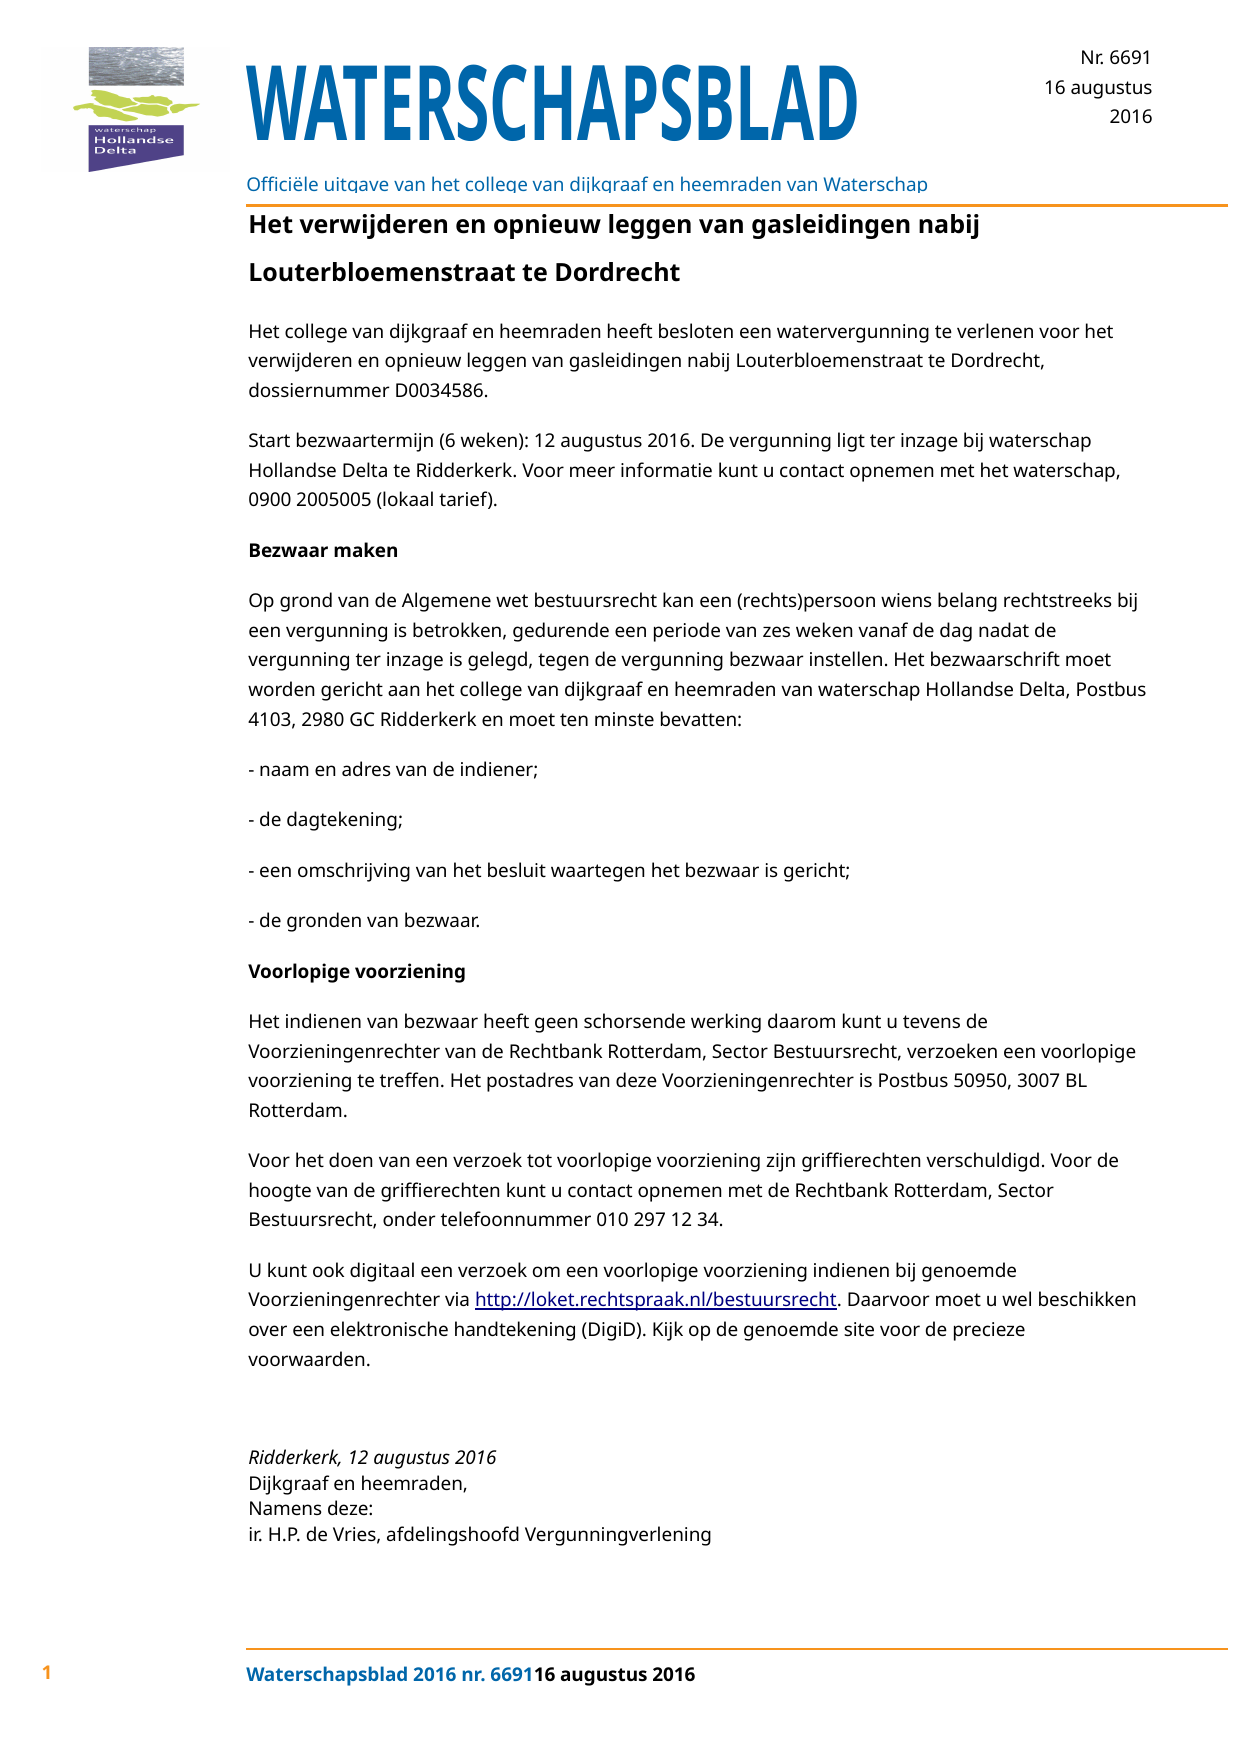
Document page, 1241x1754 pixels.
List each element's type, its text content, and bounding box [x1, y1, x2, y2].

text ir. H.P. de Vries, afdelingshoofd Vergunningverlening [248, 1521, 1152, 1547]
text Dijkgraaf en heemraden, [248, 1470, 1152, 1496]
text Voorlopige voorziening [248, 958, 1152, 984]
text Het college van dijkgraaf en heemraden heeft besloten een watervergunning te verlenen voor het verwijderen en opnieuw leggen van gasleidingen nabij Louterbloemenstraat te Dordrecht, dossiernummer D0034586. [248, 318, 1152, 403]
text - de gronden van bezwaar. [248, 907, 1152, 933]
text - naam en adres van de indiener; [248, 756, 1152, 782]
text Ridderkerk, 12 augustus 2016 [248, 1444, 1152, 1470]
text Op grond van de Algemene wet bestuursrecht kan een (rechts)persoon wiens belang rechtstreeks bij een vergunning is betrokken, gedurende een periode van zes weken vanaf de dag nadat de vergunning ter inzage is gelegd, tegen de vergunning bezwaar instellen. Het bezwaarschrift moet worden gericht aan het college van dijkgraaf en heemraden van waterschap Hollandse Delta, Postbus 4103, 2980 GC Ridderkerk en moet ten minste bevatten: [248, 587, 1152, 732]
text - een omschrijving van het besluit waartegen het bezwaar is gericht; [248, 857, 1152, 883]
text Het indienen van bezwaar heeft geen schorsende werking daarom kunt u tevens de Voorzieningenrechter van de Rechtbank Rotterdam, Sector Bestuursrecht, verzoeken een voorlopige voorziening te treffen. Het postadres van deze Voorzieningenrechter is Postbus 50950, 3007 BL Rotterdam. [248, 1008, 1152, 1123]
picture [41, 47, 231, 172]
text Bezwaar maken [248, 537, 1152, 563]
text - de dagtekening; [248, 807, 1152, 832]
text Start bezwaartermijn (6 weken): 12 augustus 2016. De vergunning ligt ter inzage bij waterschap Hollandse Delta te Ridderkerk. Voor meer informatie kunt u contact opnemen met het waterschap, 0900 2005005 (lokaal tarief). [248, 427, 1152, 512]
text Het verwijderen en opnieuw leggen van gasleidingen nabij Louterbloemenstraat te Dordrecht [248, 207, 1152, 288]
text U kunt ook digitaal een verzoek om een voorlopige voorziening indienen bij genoemde Voorzieningenrechter via http://loket.rechtspraak.nl/bestuursrecht. Daarvoor moet u wel beschikken over een elektronische handtekening (DigiD). Kijk op de genoemde site voor de precieze voorwaarden. [248, 1257, 1152, 1372]
text Namens deze: [248, 1496, 1152, 1521]
text Voor het doen van een verzoek tot voorlopige voorziening zijn griffierechten verschuldigd. Voor de hoogte van de griffierechten kunt u contact opnemen met de Rechtbank Rotterdam, Sector Bestuursrecht, onder telefoonnummer 010 297 12 34. [248, 1147, 1152, 1232]
